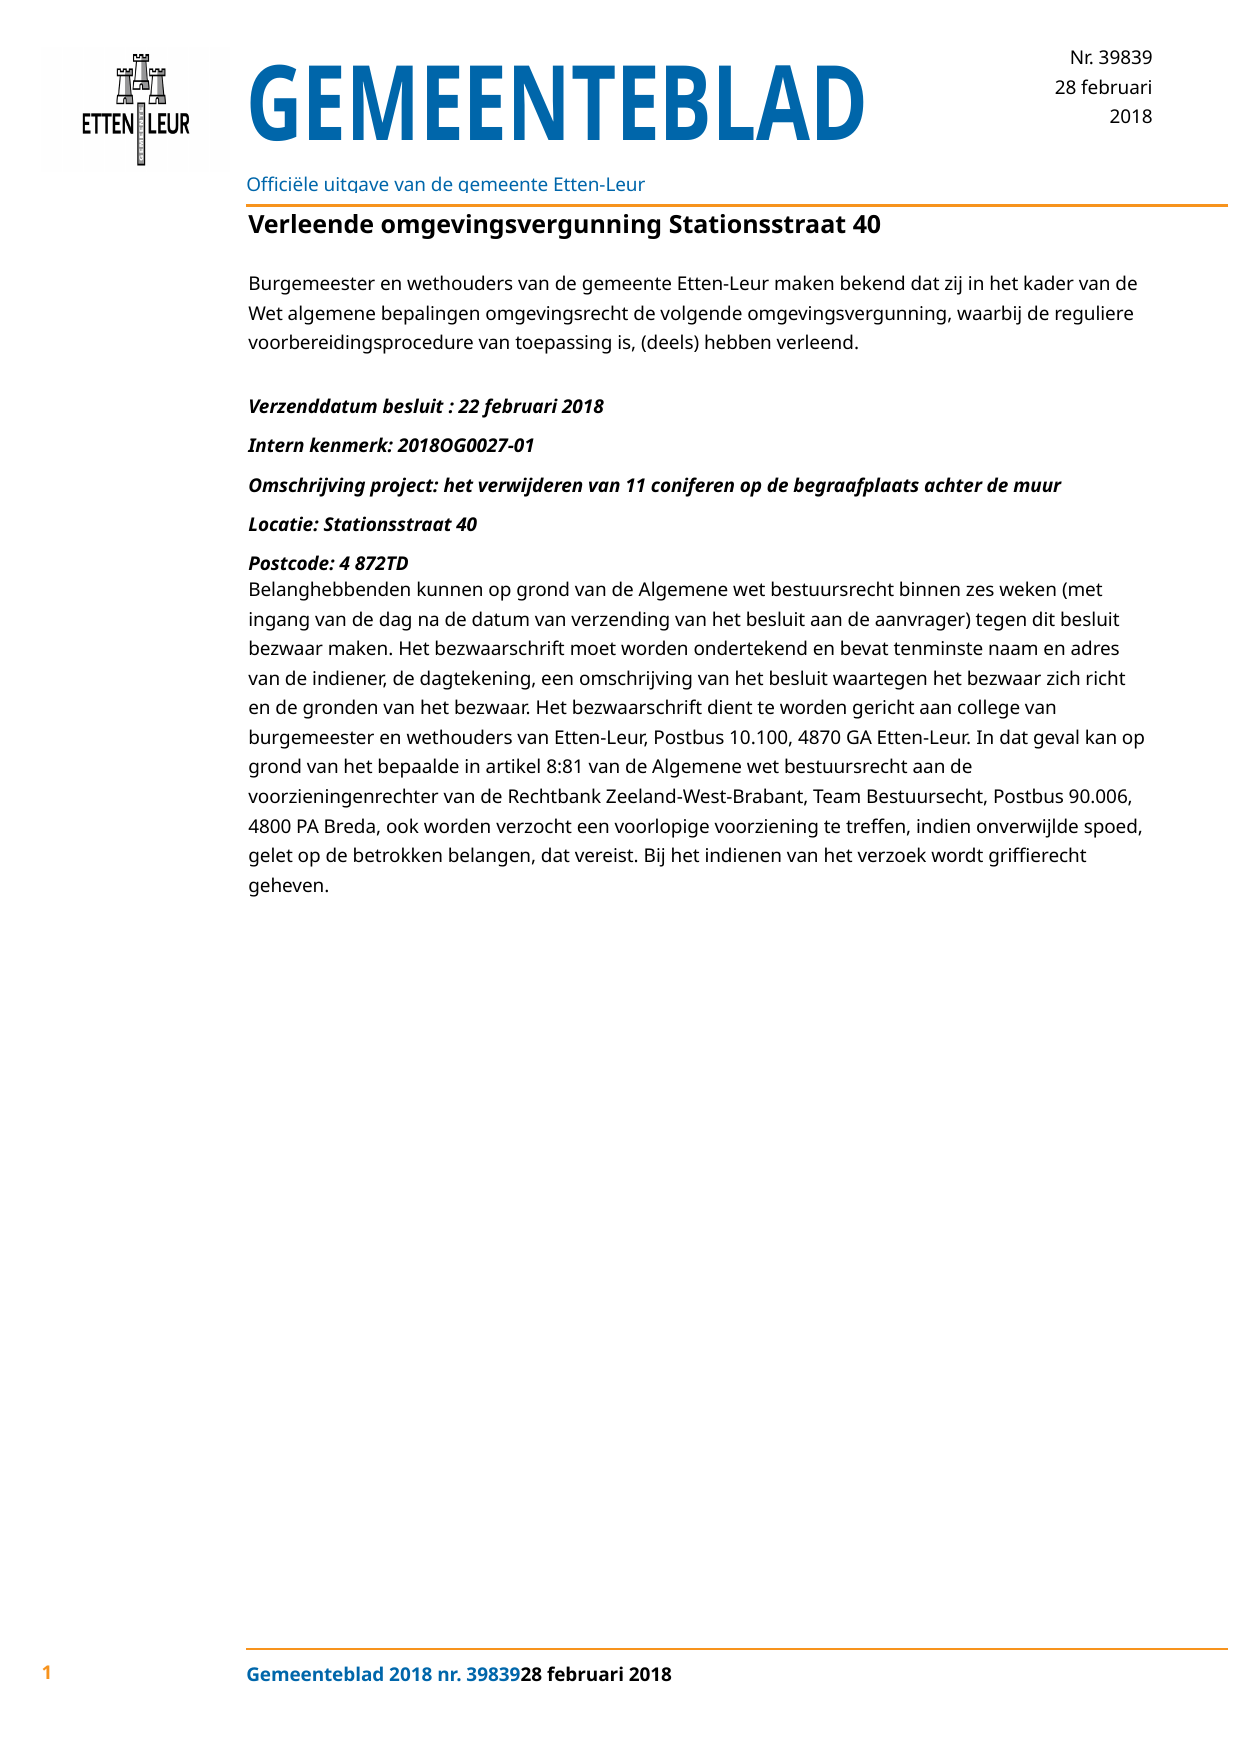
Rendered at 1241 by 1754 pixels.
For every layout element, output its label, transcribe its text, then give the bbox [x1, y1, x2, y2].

picture [41, 47, 231, 172]
text Burgemeester en wethouders van de gemeente Etten-Leur maken bekend dat zij in het kader van de Wet algemene bepalingen omgevingsrecht de volgende omgevingsvergunning, waarbij de reguliere voorbereidingsprocedure van toepassing is, (deels) hebben verleend. [248, 270, 1152, 355]
text Belanghebbenden kunnen op grond van de Algemene wet bestuursrecht binnen zes weken (met ingang van de dag na de datum van verzending van het besluit aan de aanvrager) tegen dit besluit bezwaar maken. Het bezwaarschrift moet worden ondertekend en bevat tenminste naam en adres van de indiener, de dagtekening, een omschrijving van het besluit waartegen het bezwaar zich richt en de gronden van het bezwaar. Het bezwaarschrift dient te worden gericht aan college van burgemeester en wethouders van Etten-Leur, Postbus 10.100, 4870 GA Etten-Leur. In dat geval kan op grond van het bepaalde in artikel 8:81 van de Algemene wet bestuursrecht aan de voorzieningenrechter van de Rechtbank Zeeland-West-Brabant, Team Bestuursecht, Postbus 90.006, 4800 PA Breda, ook worden verzocht een voorlopige voorziening te treffen, indien onverwijlde spoed, gelet op de betrokken belangen, dat vereist. Bij het indienen van het verzoek wordt griffierecht geheven. [248, 576, 1152, 898]
text Omschrijving project: het verwijderen van 11 coniferen op de begraafplaats achter de muur [248, 472, 1152, 498]
text Postcode: 4 872TD [248, 551, 1152, 576]
text Locatie: Stationsstraat 40 [248, 511, 1152, 537]
text Verleende omgevingsvergunning Stationsstraat 40 [248, 207, 1152, 241]
text Intern kenmerk: 2018OG0027-01 [248, 433, 1152, 458]
text Verzenddatum besluit : 22 februari 2018 [248, 393, 1152, 419]
